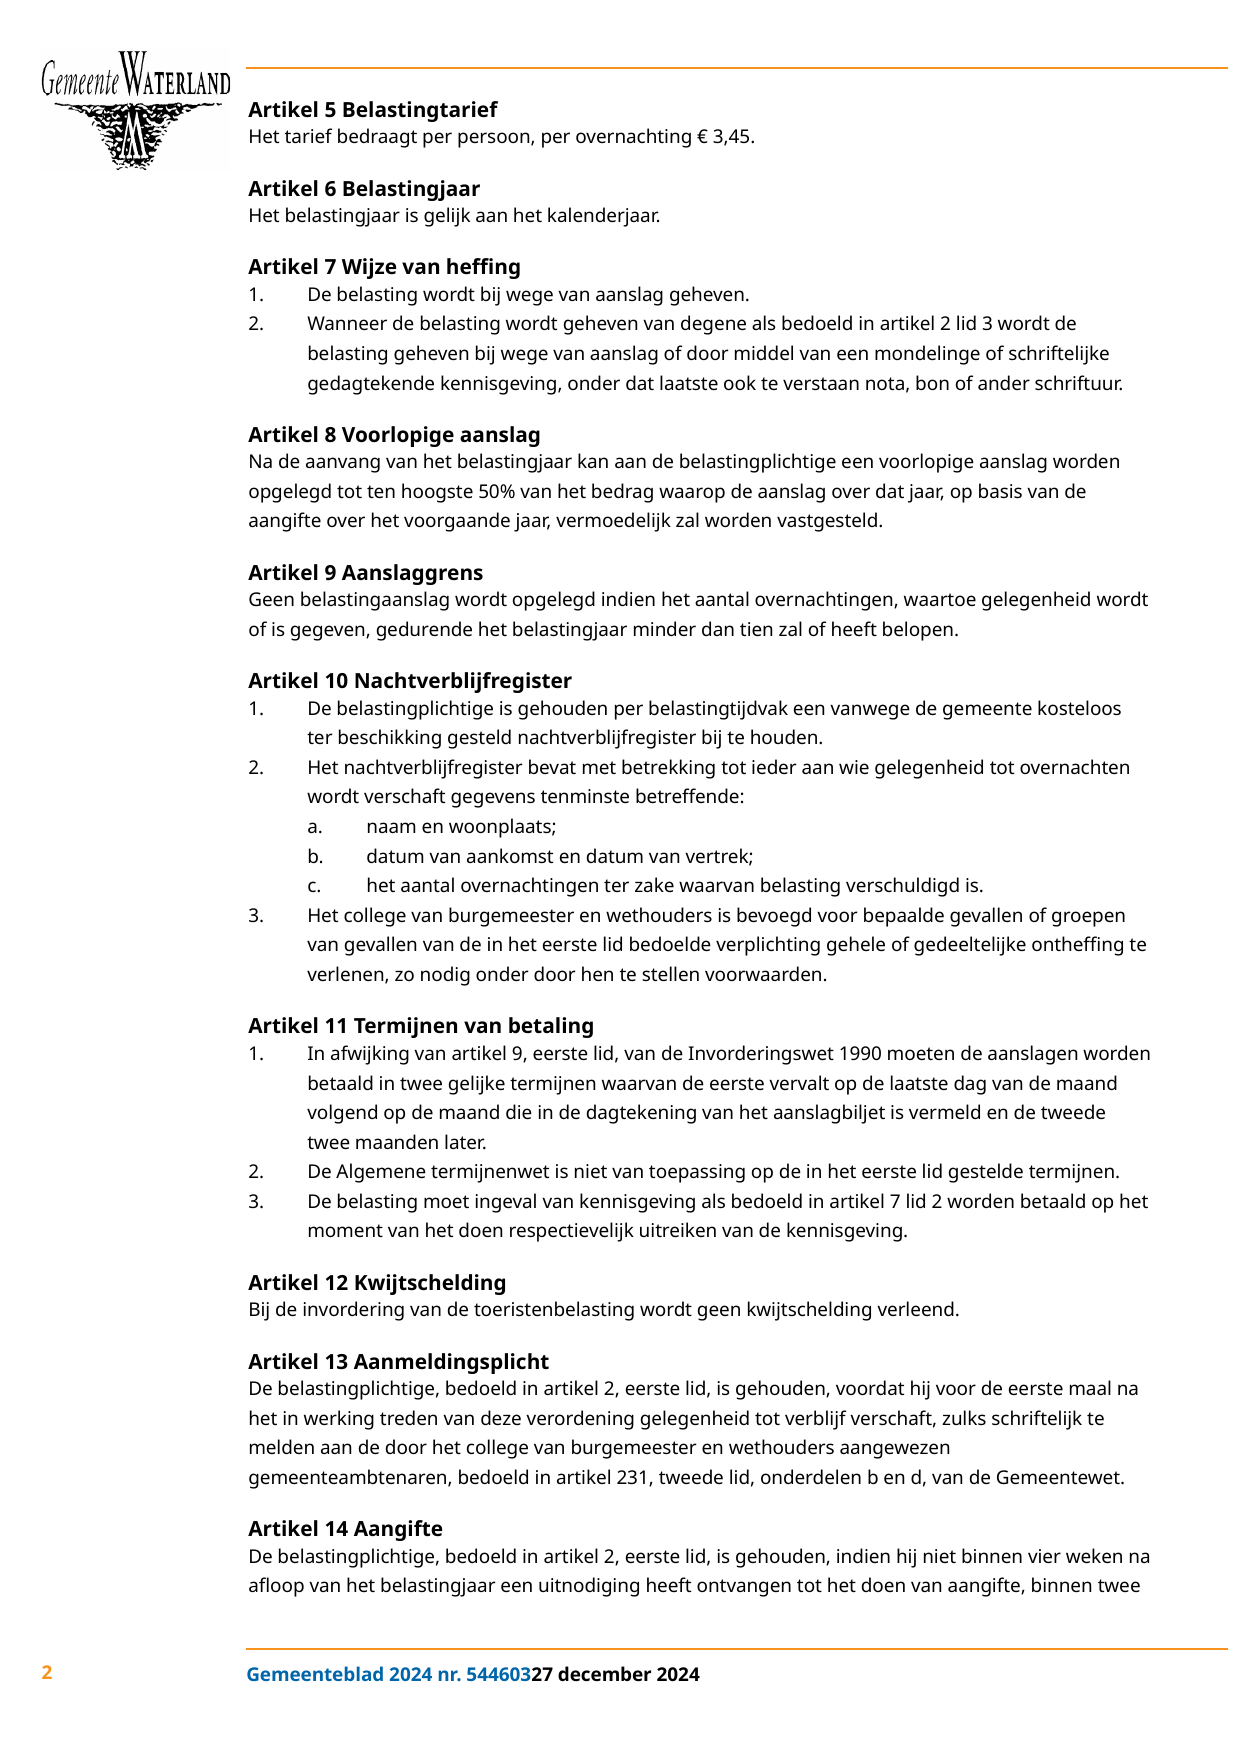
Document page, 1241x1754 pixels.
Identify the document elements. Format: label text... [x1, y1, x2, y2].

text Artikel 10 Nachtverblijfregister [248, 667, 1152, 695]
list De belasting moet ingeval van kennisgeving als bedoeld in artikel 7 lid 2 worden betaald op het moment van het doen respectievelijk uitreiken van de kennisgeving. [248, 1188, 1152, 1243]
text Geen belastingaanslag wordt opgelegd indien het aantal overnachtingen, waartoe gelegenheid wordt of is gegeven, gedurende het belastingjaar minder dan tien zal of heeft belopen. [248, 587, 1152, 642]
text Artikel 13 Aanmeldingsplicht [248, 1347, 1152, 1375]
text Het tarief bedraagt per persoon, per overnachting € 3,45. [248, 123, 1152, 149]
text Artikel 7 Wijze van heffing [248, 252, 1152, 281]
text Artikel 14 Aangifte [248, 1514, 1152, 1543]
text Artikel 8 Voorlopige aanslag [248, 420, 1152, 448]
text Artikel 5 Belastingtarief [248, 95, 1152, 123]
text Artikel 11 Termijnen van betaling [248, 1012, 1152, 1040]
list De Algemene termijnenwet is niet van toepassing op de in het eerste lid gestelde termijnen. [248, 1158, 1152, 1184]
list Wanneer de belasting wordt geheven van degene als bedoeld in artikel 2 lid 3 wordt de belasting geheven bij wege van aanslag of door middel van een mondelinge of schriftelijke gedagtekende kennisgeving, onder dat laatste ook te verstaan nota, bon of ander schriftuur. [248, 311, 1152, 395]
list datum van aankomst en datum van vertrek; [307, 843, 1152, 869]
text Na de aanvang van het belastingjaar kan aan de belastingplichtige een voorlopige aanslag worden opgelegd tot ten hoogste 50% van het bedrag waarop de aanslag over dat jaar, op basis van de aangifte over het voorgaande jaar, vermoedelijk zal worden vastgesteld. [248, 448, 1152, 533]
text Artikel 9 Aanslaggrens [248, 558, 1152, 587]
picture [41, 47, 231, 172]
text Het belastingjaar is gelijk aan het kalenderjaar. [248, 202, 1152, 228]
text De belastingplichtige, bedoeld in artikel 2, eerste lid, is gehouden, indien hij niet binnen vier weken na afloop van het belastingjaar een uitnodiging heeft ontvangen tot het doen van aangifte, binnen twee [248, 1543, 1152, 1598]
list het aantal overnachtingen ter zake waarvan belasting verschuldigd is. [307, 872, 1152, 898]
list De belasting wordt bij wege van aanslag geheven. [248, 281, 1152, 307]
list In afwijking van artikel 9, eerste lid, van de Invorderingswet 1990 moeten de aanslagen worden betaald in twee gelijke termijnen waarvan de eerste vervalt op de laatste dag van de maand volgend op de maand die in de dagtekening van het aanslagbiljet is vermeld en de tweede twee maanden later. [248, 1040, 1152, 1154]
text Artikel 12 Kwijtschelding [248, 1268, 1152, 1296]
list Het nachtverblijfregister bevat met betrekking tot ieder aan wie gelegenheid tot overnachten wordt verschaft gegevens tenminste betreffende: [248, 754, 1152, 809]
text Bij de invordering van de toeristenbelasting wordt geen kwijtschelding verleend. [248, 1296, 1152, 1322]
list De belastingplichtige is gehouden per belastingtijdvak een vanwege de gemeente kosteloos ter beschikking gesteld nachtverblijfregister bij te houden. [248, 695, 1152, 750]
list naam en woonplaats; [307, 813, 1152, 839]
text De belastingplichtige, bedoeld in artikel 2, eerste lid, is gehouden, voordat hij voor de eerste maal na het in werking treden van deze verordening gelegenheid tot verblijf verschaft, zulks schriftelijk te melden aan de door het college van burgemeester en wethouders aangewezen gemeenteambtenaren, bedoeld in artikel 231, tweede lid, onderdelen b en d, van de Gemeentewet. [248, 1375, 1152, 1490]
text Artikel 6 Belastingjaar [248, 174, 1152, 202]
list Het college van burgemeester en wethouders is bevoegd voor bepaalde gevallen of groepen van gevallen van de in het eerste lid bedoelde verplichting gehele of gedeeltelijke ontheffing te verlenen, zo nodig onder door hen te stellen voorwaarden. [248, 902, 1152, 987]
